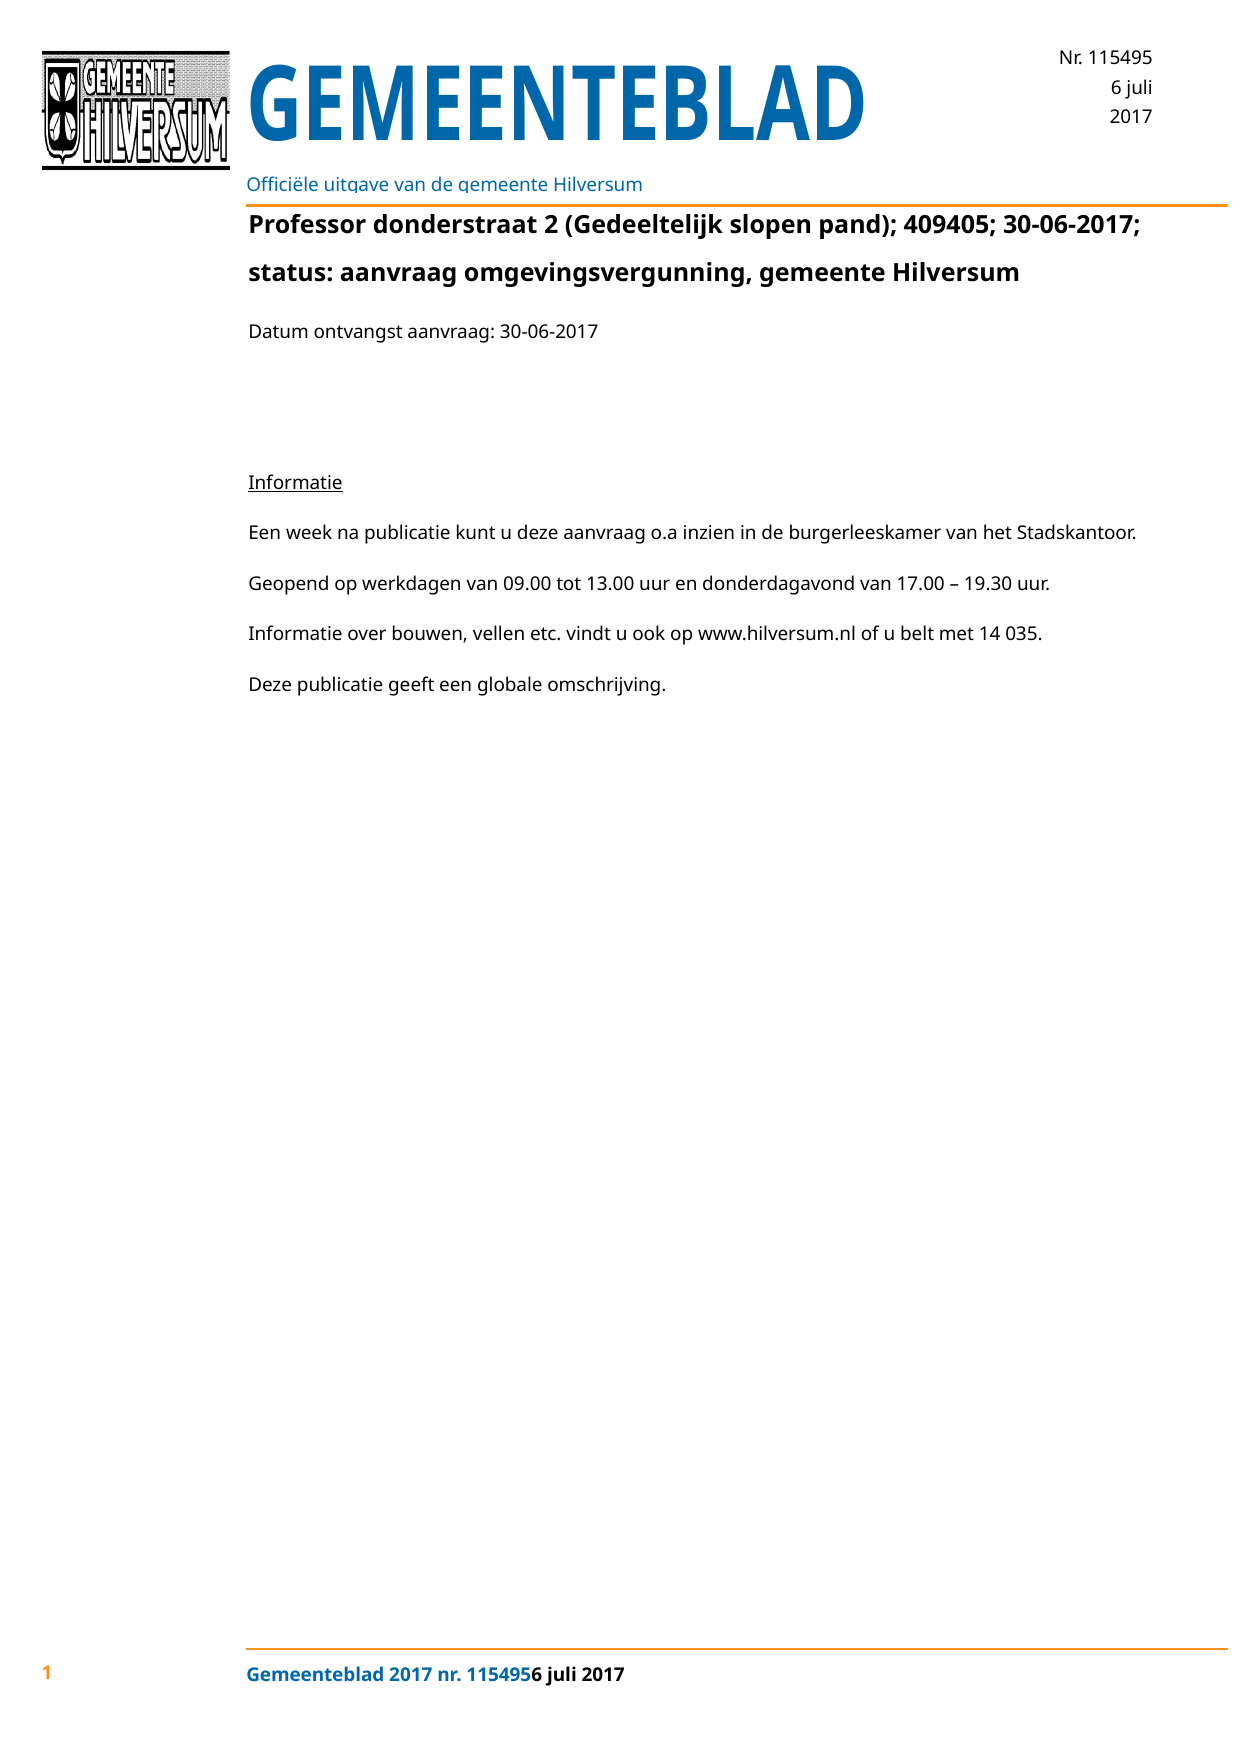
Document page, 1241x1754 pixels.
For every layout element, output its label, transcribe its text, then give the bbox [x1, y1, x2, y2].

text Deze publicatie geeft een globale omschrijving. [248, 671, 1152, 697]
text Datum ontvangst aanvraag: 30-06-2017 [248, 318, 1152, 344]
text Informatie [248, 469, 1152, 495]
text Een week na publicatie kunt u deze aanvraag o.a inzien in de burgerleeskamer van het Stadskantoor. [248, 519, 1152, 545]
text Geopend op werkdagen van 09.00 tot 13.00 uur en donderdagavond van 17.00 – 19.30 uur. [248, 570, 1152, 596]
text Professor donderstraat 2 (Gedeeltelijk slopen pand); 409405; 30-06-2017; status: aanvraag omgevingsvergunning, gemeente Hilversum [248, 207, 1152, 288]
picture [41, 47, 231, 172]
text Informatie over bouwen, vellen etc. vindt u ook op www.hilversum.nl of u belt met 14 035. [248, 620, 1152, 646]
